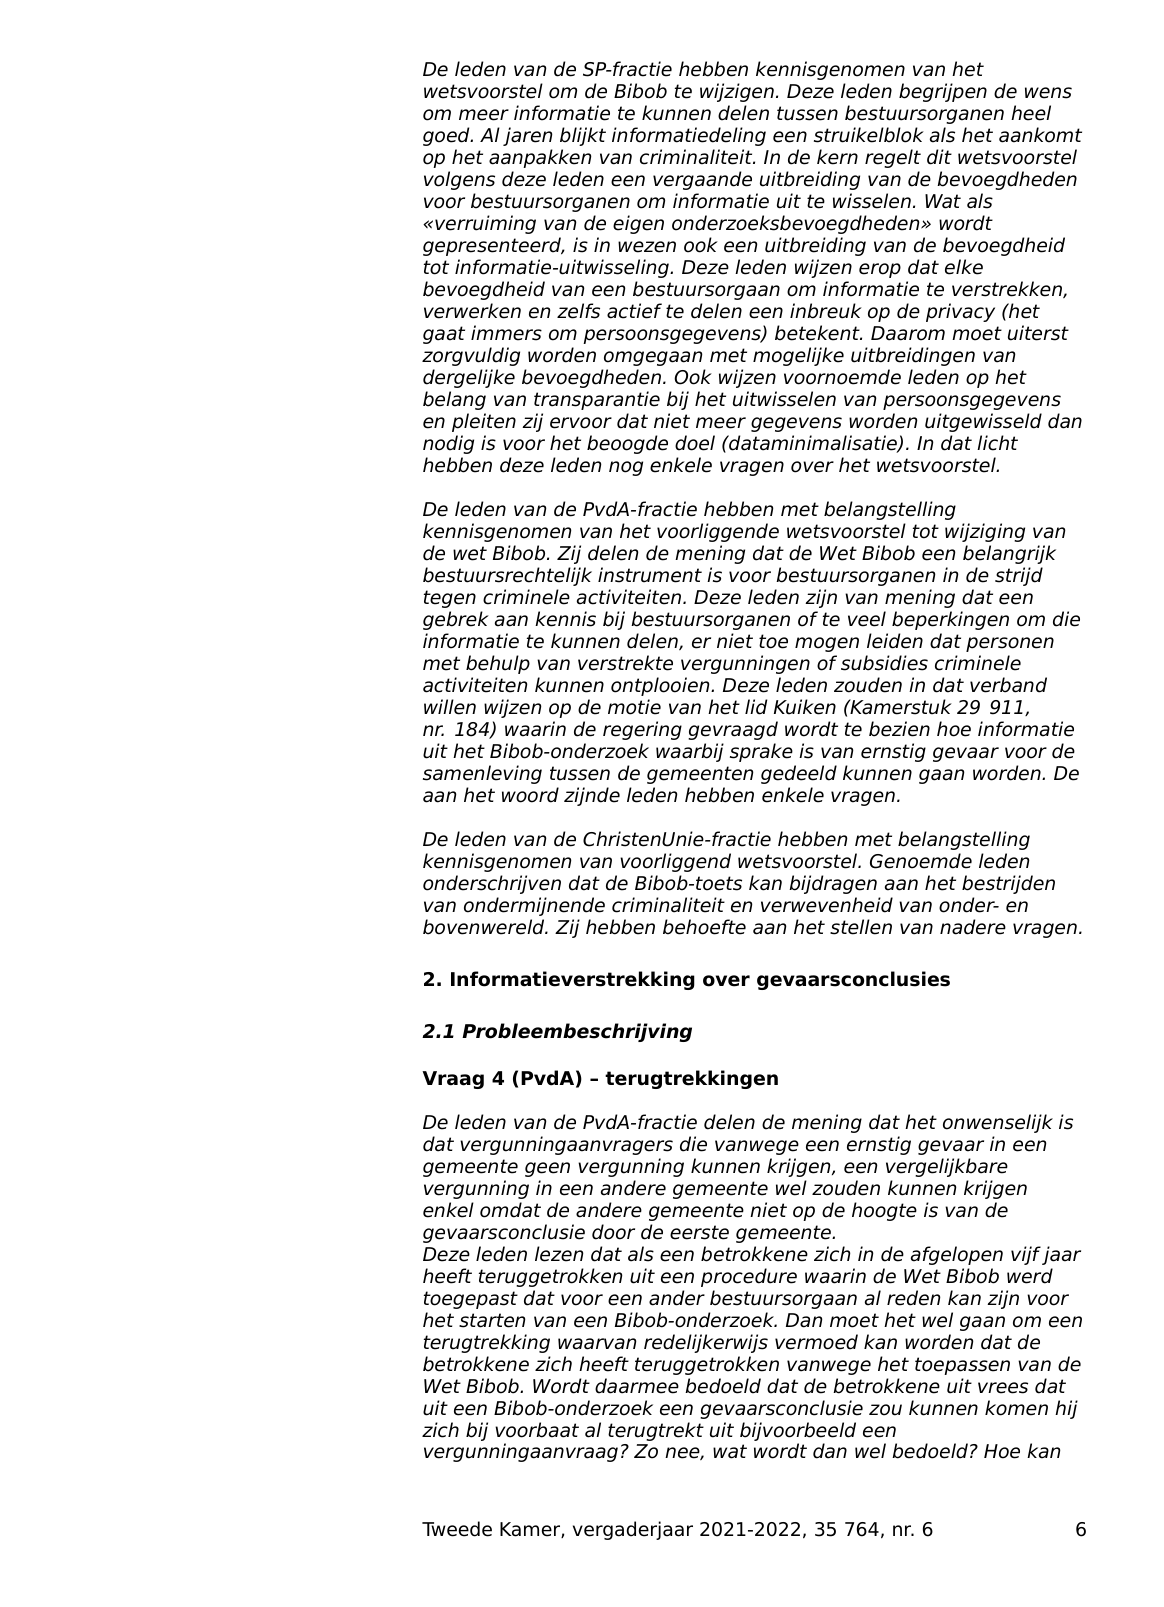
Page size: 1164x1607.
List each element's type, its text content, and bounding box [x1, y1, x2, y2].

text De leden van de PvdA-fractie hebben met belangstelling kennisgenomen van het voorliggende wetsvoorstel tot wijziging van de wet Bibob. Zij delen de mening dat de Wet Bibob een belangrijk bestuursrechtelijk instrument is voor bestuursorganen in de strijd tegen criminele activiteiten. Deze leden zijn van mening dat een gebrek aan kennis bij bestuursorganen of te veel beperkingen om die informatie te kunnen delen, er niet toe mogen leiden dat personen met behulp van verstrekte vergunningen of subsidies criminele activiteiten kunnen ontplooien. Deze leden zouden in dat verband willen wijzen op de motie van het lid Kuiken (Kamerstuk 29 911, nr. 184) waarin de regering gevraagd wordt te bezien hoe informatie uit het Bibob-onderzoek waarbij sprake is van ernstig gevaar voor de samenleving tussen de gemeenten gedeeld kunnen gaan worden. De aan het woord zijnde leden hebben enkele vragen. [422, 499, 1087, 807]
text De leden van de ChristenUnie-fractie hebben met belangstelling kennisgenomen van voorliggend wetsvoorstel. Genoemde leden onderschrijven dat de Bibob-toets kan bijdragen aan het bestrijden van ondermijnende criminaliteit en verwevenheid van onder- en bovenwereld. Zij hebben behoefte aan het stellen van nadere vragen. [422, 829, 1087, 939]
subtitle 2. Informatieverstrekking over gevaarsconclusies [422, 969, 1087, 991]
subtitle Vraag 4 (PvdA) – terugtrekkingen [422, 1068, 1087, 1089]
text De leden van de SP-fractie hebben kennisgenomen van het wetsvoorstel om de Bibob te wijzigen. Deze leden begrijpen de wens om meer informatie te kunnen delen tussen bestuursorganen heel goed. Al jaren blijkt informatiedeling een struikelblok als het aankomt op het aanpakken van criminaliteit. In de kern regelt dit wetsvoorstel volgens deze leden een vergaande uitbreiding van de bevoegdheden voor bestuursorganen om informatie uit te wisselen. Wat als «verruiming van de eigen onderzoeksbevoegdheden» wordt gepresenteerd, is in wezen ook een uitbreiding van de bevoegdheid tot informatie-uitwisseling. Deze leden wijzen erop dat elke bevoegdheid van een bestuursorgaan om informatie te verstrekken, verwerken en zelfs actief te delen een inbreuk op de privacy (het gaat immers om persoonsgegevens) betekent. Daarom moet uiterst zorgvuldig worden omgegaan met mogelijke uitbreidingen van dergelijke bevoegdheden. Ook wijzen voornoemde leden op het belang van transparantie bij het uitwisselen van persoonsgegevens en pleiten zij ervoor dat niet meer gegevens worden uitgewisseld dan nodig is voor het beoogde doel (dataminimalisatie). In dat licht hebben deze leden nog enkele vragen over het wetsvoorstel. [422, 59, 1087, 477]
text De leden van de PvdA-fractie delen de mening dat het onwenselijk is dat vergunningaanvragers die vanwege een ernstig gevaar in een gemeente geen vergunning kunnen krijgen, een vergelijkbare vergunning in een andere gemeente wel zouden kunnen krijgen enkel omdat de andere gemeente niet op de hoogte is van de gevaarsconclusie door de eerste gemeente. [422, 1112, 1087, 1244]
text Deze leden lezen dat als een betrokkene zich in de afgelopen vijf jaar heeft teruggetrokken uit een procedure waarin de Wet Bibob werd toegepast dat voor een ander bestuursorgaan al reden kan zijn voor het starten van een Bibob-onderzoek. Dan moet het wel gaan om een terugtrekking waarvan redelijkerwijs vermoed kan worden dat de betrokkene zich heeft teruggetrokken vanwege het toepassen van de Wet Bibob. Wordt daarmee bedoeld dat de betrokkene uit vrees dat uit een Bibob-onderzoek een gevaarsconclusie zou kunnen komen hij zich bij voorbaat al terugtrekt uit bijvoorbeeld een vergunningaanvraag? Zo nee, wat wordt dan wel bedoeld? Hoe kan [422, 1244, 1087, 1463]
subtitle 2.1 Probleembeschrijving [422, 1021, 1087, 1043]
